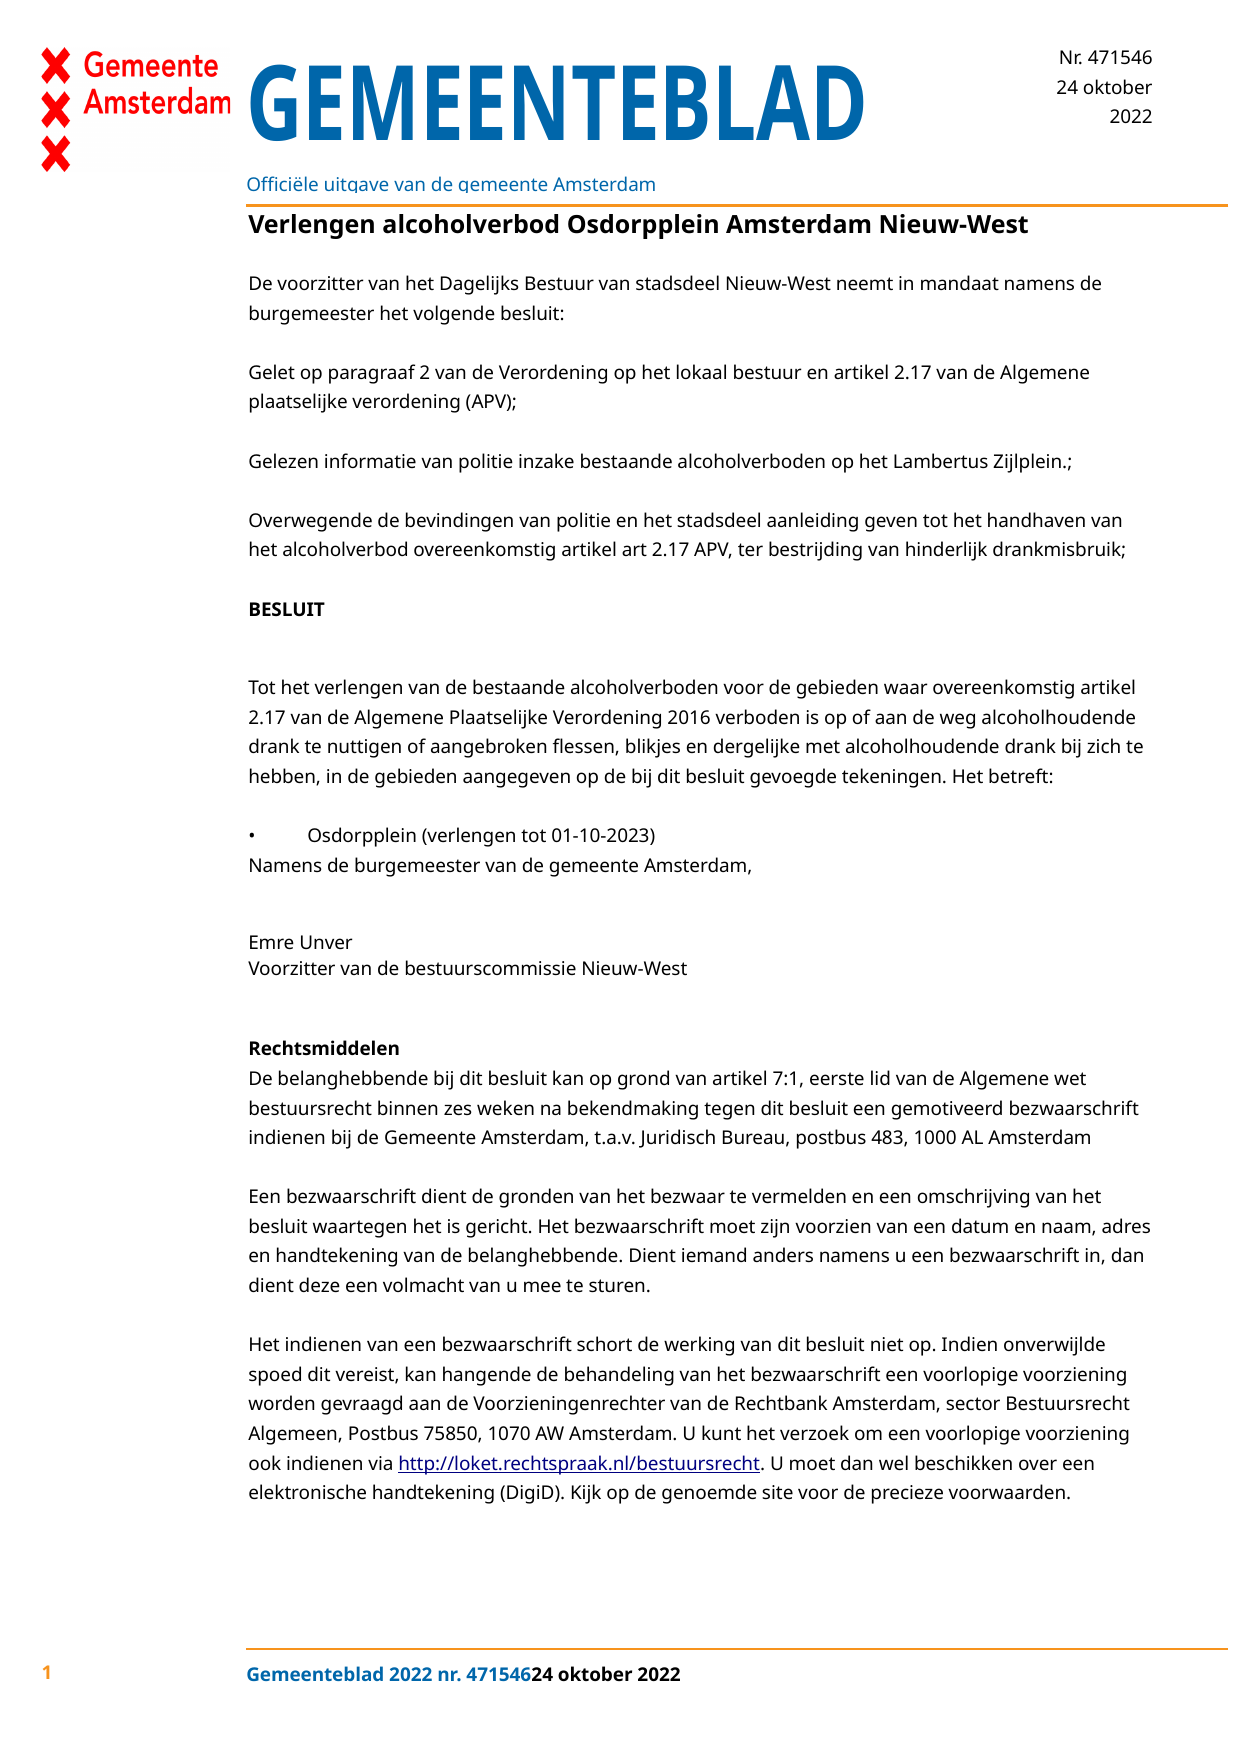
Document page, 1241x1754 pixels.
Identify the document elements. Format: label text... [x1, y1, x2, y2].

text BESLUIT [248, 596, 1152, 621]
text Een bezwaarschrift dient de gronden van het bezwaar te vermelden en een omschrijving van het besluit waartegen het is gericht. Het bezwaarschrift moet zijn voorzien van een datum en naam, adres en handtekening van de belanghebbende. Dient iemand anders namens u een bezwaarschrift in, dan dient deze een volmacht van u mee te sturen. [248, 1183, 1152, 1298]
text De voorzitter van het Dagelijks Bestuur van stadsdeel Nieuw-West neemt in mandaat namens de burgemeester het volgende besluit: [248, 270, 1152, 326]
text Voorzitter van de bestuurscommissie Nieuw-West [248, 955, 1152, 981]
text Namens de burgemeester van de gemeente Amsterdam, [248, 852, 1152, 878]
text Het indienen van een bezwaarschrift schort de werking van dit besluit niet op. Indien onverwijlde spoed dit vereist, kan hangende de behandeling van het bezwaarschrift een voorlopige voorziening worden gevraagd aan de Voorzieningenrechter van de Rechtbank Amsterdam, sector Bestuursrecht Algemeen, Postbus 75850, 1070 AW Amsterdam. U kunt het verzoek om een voorlopige voorziening ook indienen via http://loket.rechtspraak.nl/bestuursrecht. U moet dan wel beschikken over een elektronische handtekening (DigiD). Kijk op de genoemde site voor de precieze voorwaarden. [248, 1331, 1152, 1505]
text Gelet op paragraaf 2 van de Verordening op het lokaal bestuur en artikel 2.17 van de Algemene plaatselijke verordening (APV); [248, 359, 1152, 414]
text Verlengen alcoholverbod Osdorpplein Amsterdam Nieuw-West [248, 207, 1152, 241]
text Gelezen informatie van politie inzake bestaande alcoholverboden op het Lambertus Zijlplein.; [248, 448, 1152, 473]
text Rechtsmiddelen [248, 1036, 1152, 1061]
picture [41, 47, 231, 172]
text De belanghebbende bij dit besluit kan op grond van artikel 7:1, eerste lid van de Algemene wet bestuursrecht binnen zes weken na bekendmaking tegen dit besluit een gemotiveerd bezwaarschrift indienen bij de Gemeente Amsterdam, t.a.v. Juridisch Bureau, postbus 483, 1000 AL Amsterdam [248, 1065, 1152, 1150]
list Osdorpplein (verlengen tot 01-10-2023) [248, 822, 1152, 848]
text Emre Unver [248, 929, 1152, 955]
text Overwegende de bevindingen van politie en het stadsdeel aanleiding geven tot het handhaven van het alcoholverbod overeenkomstig artikel art 2.17 APV, ter bestrijding van hinderlijk drankmisbruik; [248, 507, 1152, 562]
text Tot het verlengen van de bestaande alcoholverboden voor de gebieden waar overeenkomstig artikel 2.17 van de Algemene Plaatselijke Verordening 2016 verboden is op of aan de weg alcoholhoudende drank te nuttigen of aangebroken flessen, blikjes en dergelijke met alcoholhoudende drank bij zich te hebben, in de gebieden aangegeven op de bij dit besluit gevoegde tekeningen. Het betreft: [248, 674, 1152, 789]
